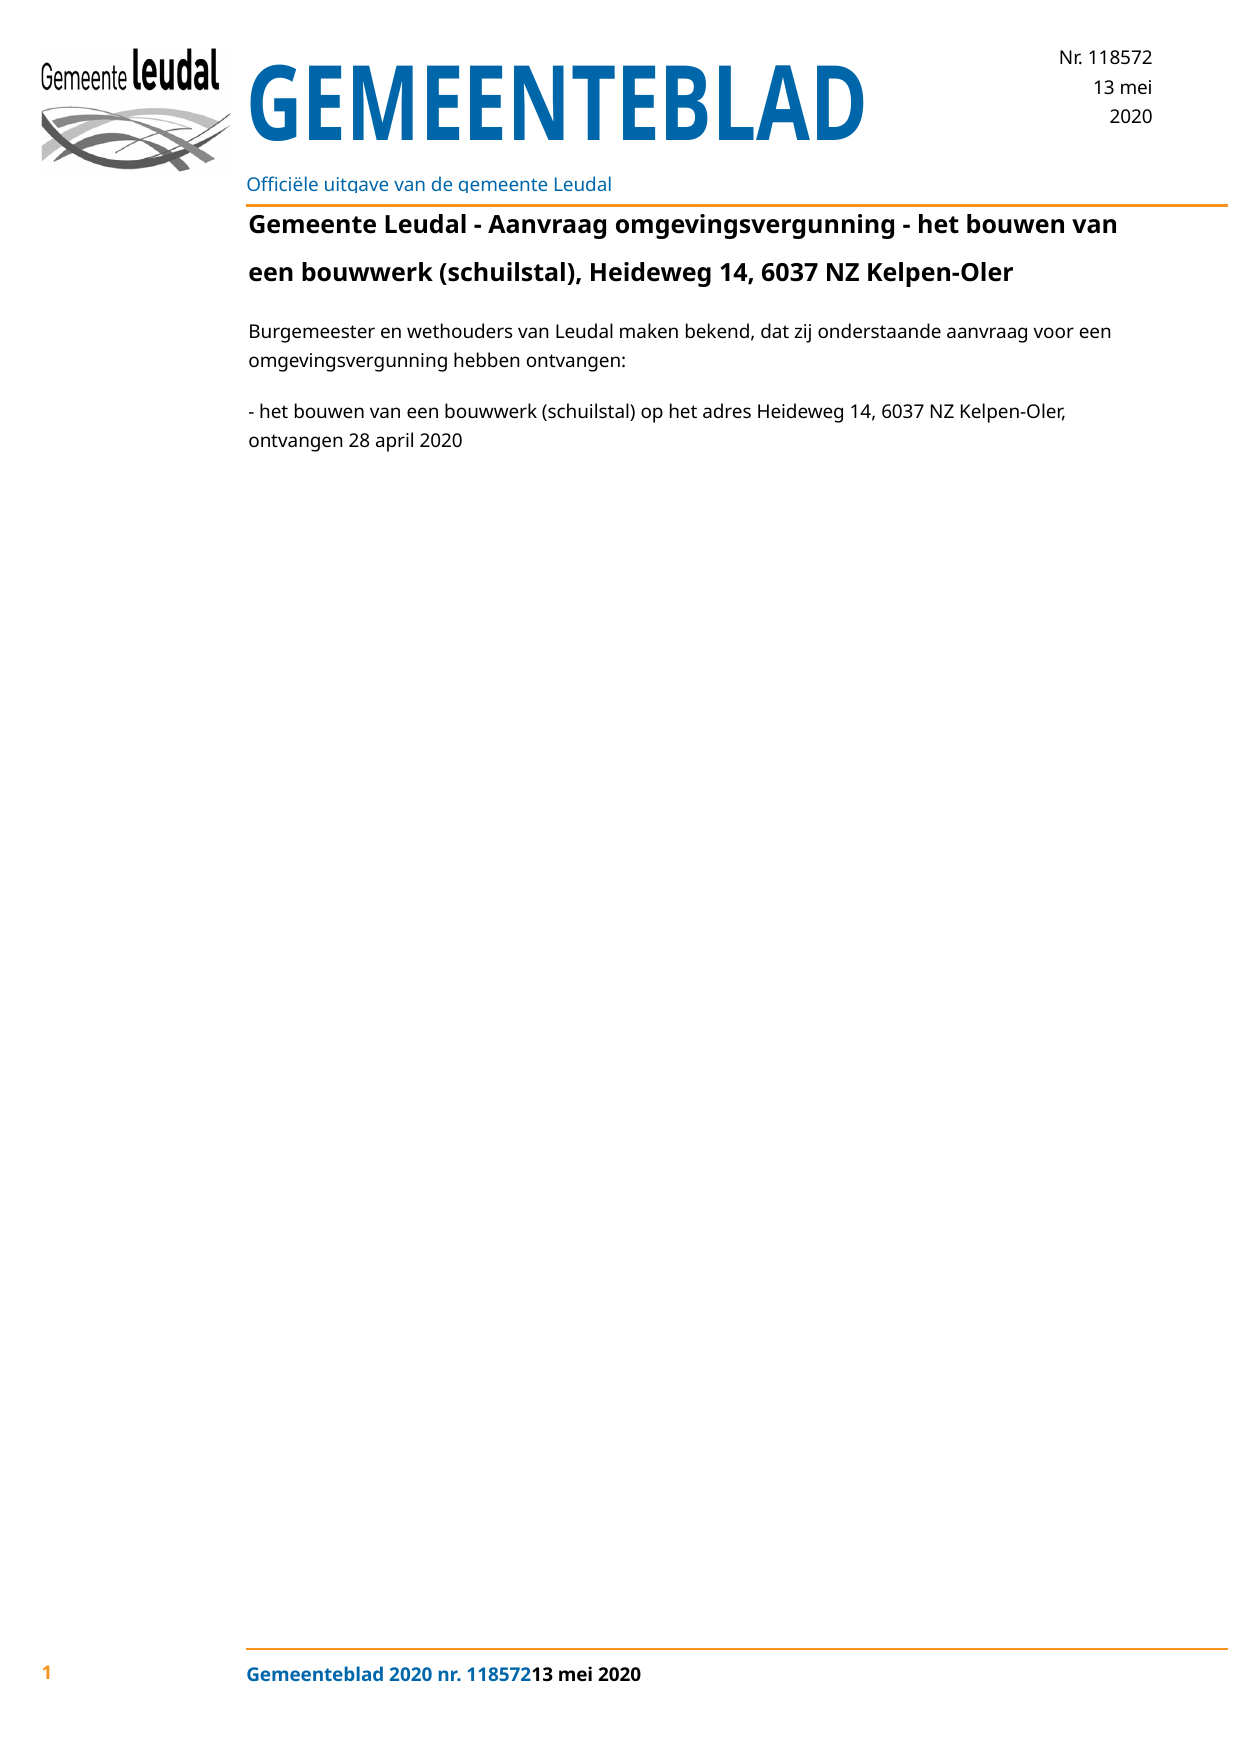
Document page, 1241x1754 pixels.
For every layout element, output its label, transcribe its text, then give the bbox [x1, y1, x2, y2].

picture [41, 47, 231, 172]
text - het bouwen van een bouwwerk (schuilstal) op het adres Heideweg 14, 6037 NZ Kelpen-Oler, ontvangen 28 april 2020 [248, 398, 1152, 453]
text Burgemeester en wethouders van Leudal maken bekend, dat zij onderstaande aanvraag voor een omgevingsvergunning hebben ontvangen: [248, 318, 1152, 373]
text Gemeente Leudal - Aanvraag omgevingsvergunning - het bouwen van een bouwwerk (schuilstal), Heideweg 14, 6037 NZ Kelpen-Oler [248, 207, 1152, 288]
